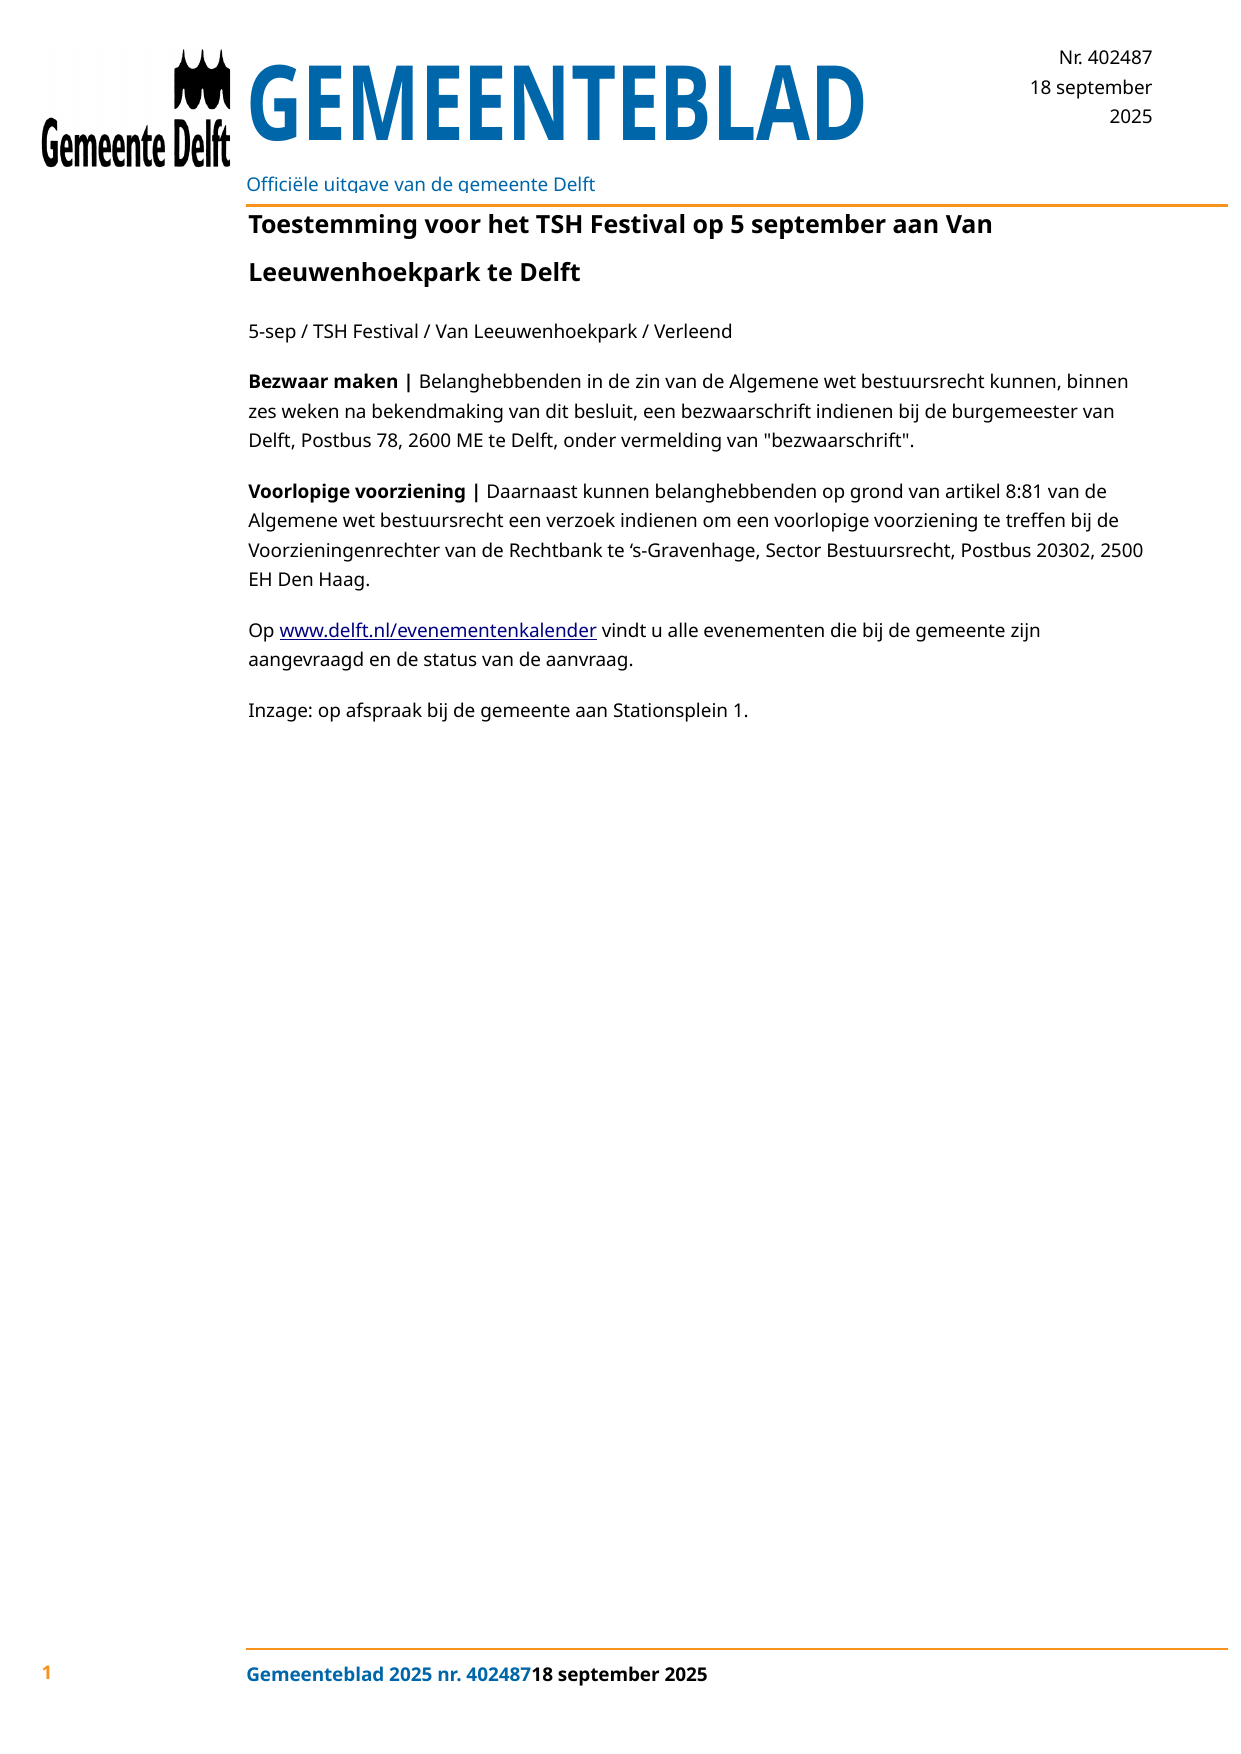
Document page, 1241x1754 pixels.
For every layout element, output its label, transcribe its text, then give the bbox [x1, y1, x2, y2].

text Voorlopige voorziening | Daarnaast kunnen belanghebbenden op grond van artikel 8:81 van de Algemene wet bestuursrecht een verzoek indienen om een voorlopige voorziening te treffen bij de Voorzieningenrechter van de Rechtbank te ‘s-Gravenhage, Sector Bestuursrecht, Postbus 20302, 2500 EH Den Haag. [248, 478, 1152, 592]
text 5-sep / TSH Festival / Van Leeuwenhoekpark / Verleend [248, 318, 1152, 344]
text Bezwaar maken | Belanghebbenden in de zin van de Algemene wet bestuursrecht kunnen, binnen zes weken na bekendmaking van dit besluit, een bezwaarschrift indienen bij de burgemeester van Delft, Postbus 78, 2600 ME te Delft, onder vermelding van "bezwaarschrift". [248, 368, 1152, 453]
text Op www.delft.nl/evenementenkalender vindt u alle evenementen die bij de gemeente zijn aangevraagd en de status van de aanvraag. [248, 617, 1152, 672]
text Inzage: op afspraak bij de gemeente aan Stationsplein 1. [248, 697, 1152, 723]
picture [41, 47, 231, 172]
text Toestemming voor het TSH Festival op 5 september aan Van Leeuwenhoekpark te Delft [248, 207, 1152, 288]
